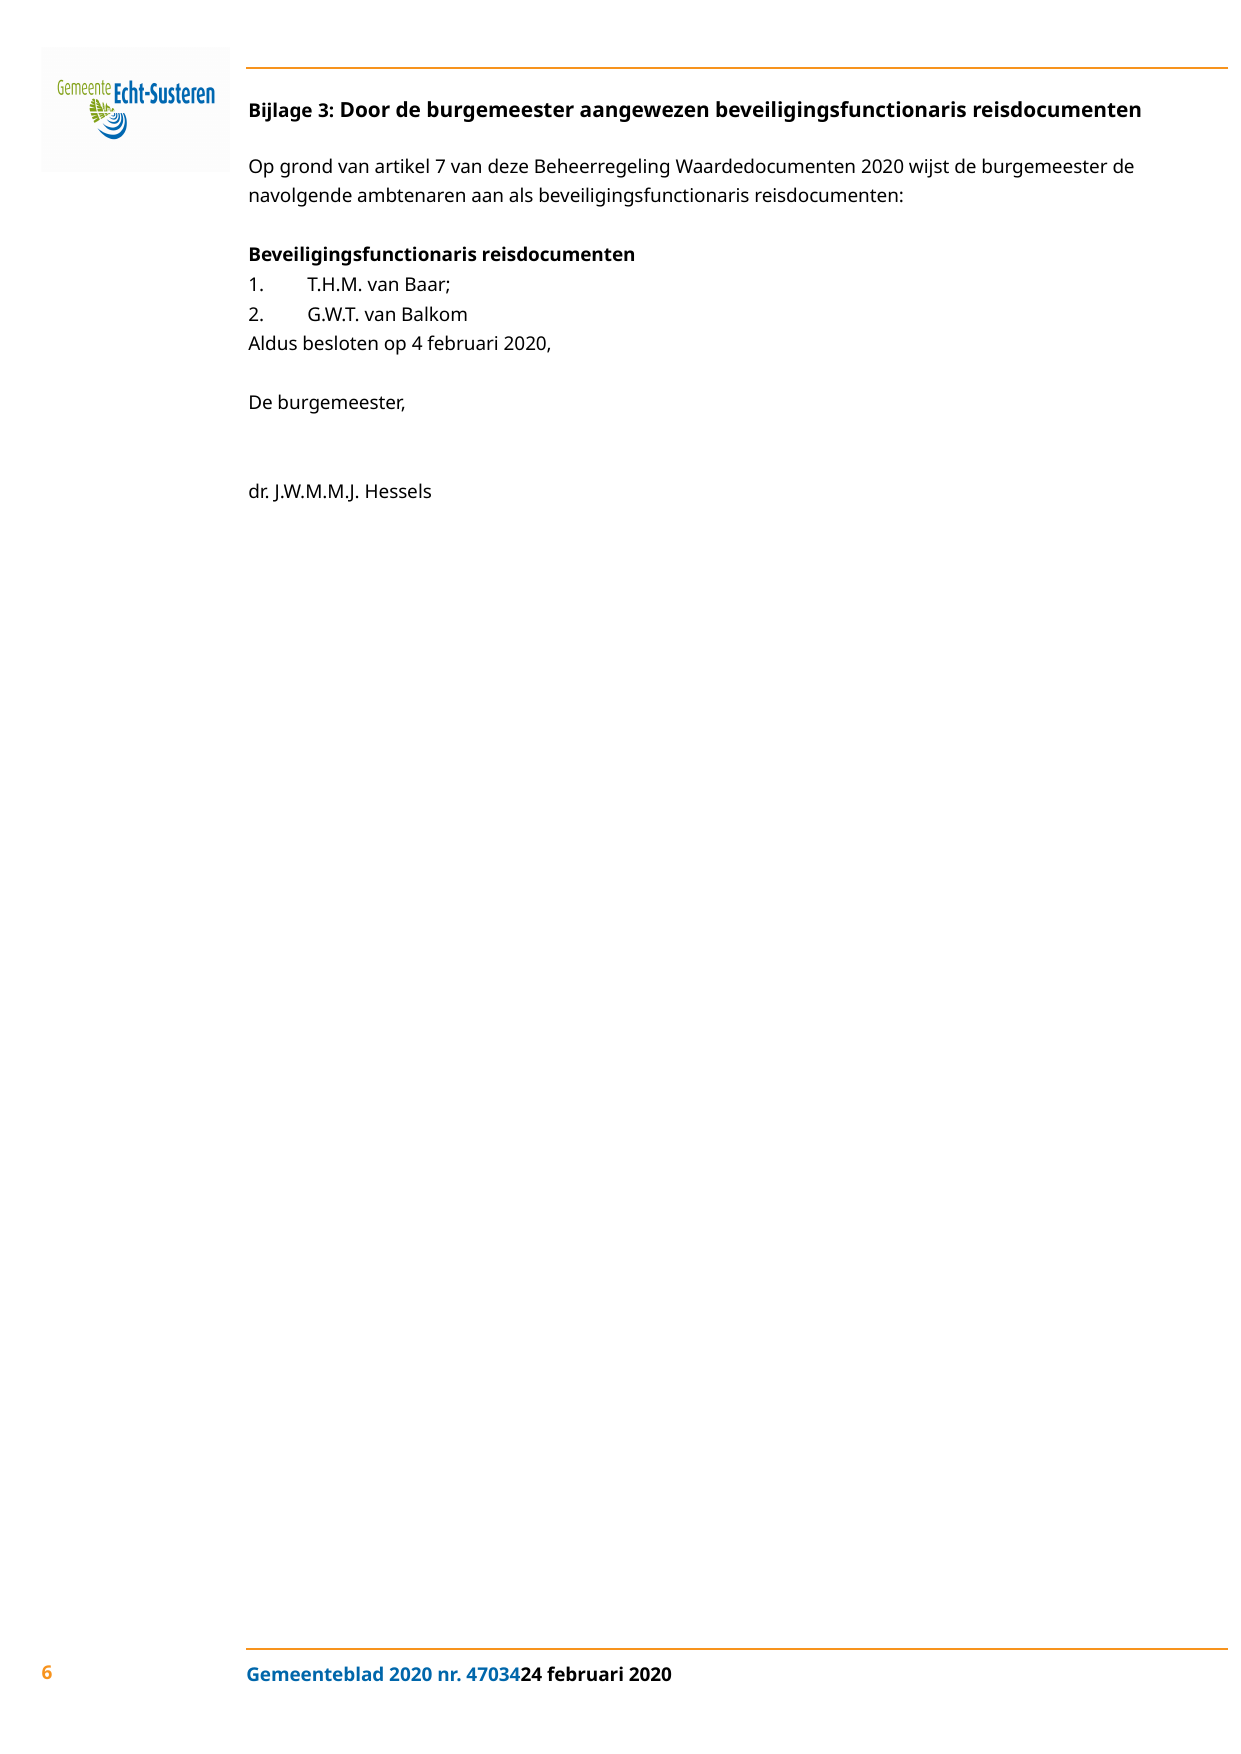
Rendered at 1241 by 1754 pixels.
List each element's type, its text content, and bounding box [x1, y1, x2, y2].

text Op grond van artikel 7 van deze Beheerregeling Waardedocumenten 2020 wijst de burgemeester de navolgende ambtenaren aan als beveiligingsfunctionaris reisdocumenten: [248, 153, 1152, 208]
text Bijlage 3: Door de burgemeester aangewezen beveiligingsfunctionaris reisdocumenten [248, 95, 1152, 123]
text De burgemeester, [248, 389, 1152, 415]
text Aldus besloten op 4 februari 2020, [248, 330, 1152, 356]
picture [41, 47, 231, 172]
list T.H.M. van Baar; [248, 271, 1152, 297]
text dr. J.W.M.M.J. Hessels [248, 478, 1152, 504]
list G.W.T. van Balkom [248, 301, 1152, 327]
text Beveiligingsfunctionaris reisdocumenten [248, 242, 1152, 267]
